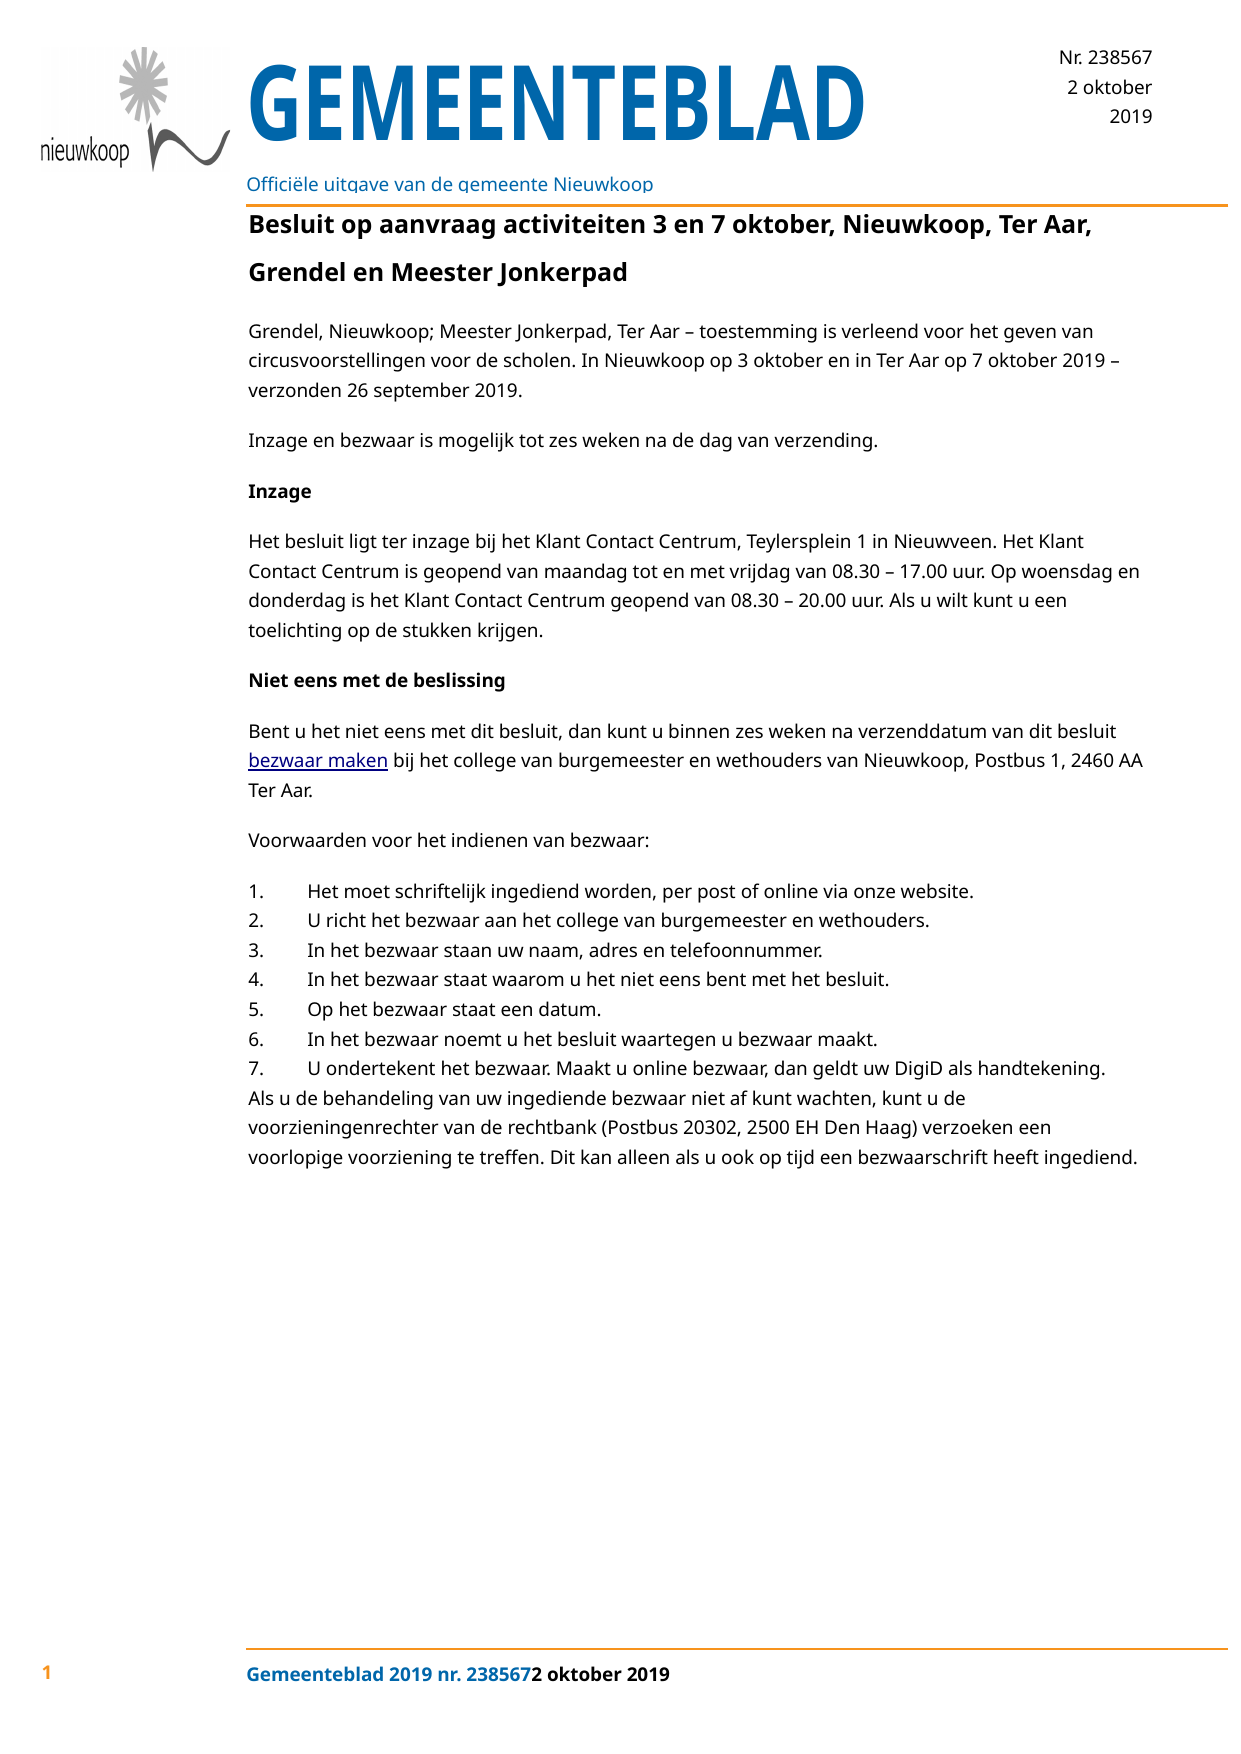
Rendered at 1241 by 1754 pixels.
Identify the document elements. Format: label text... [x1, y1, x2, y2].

text Niet eens met de beslissing [248, 667, 1152, 693]
picture [41, 47, 231, 172]
text Bent u het niet eens met dit besluit, dan kunt u binnen zes weken na verzenddatum van dit besluit bezwaar maken bij het college van burgemeester en wethouders van Nieuwkoop, Postbus 1, 2460 AA Ter Aar. [248, 718, 1152, 803]
text Voorwaarden voor het indienen van bezwaar: [248, 827, 1152, 853]
text Besluit op aanvraag activiteiten 3 en 7 oktober, Nieuwkoop, Ter Aar, Grendel en Meester Jonkerpad [248, 207, 1152, 288]
list In het bezwaar staat waarom u het niet eens bent met het besluit. [248, 967, 1152, 992]
list Het moet schriftelijk ingediend worden, per post of online via onze website. [248, 878, 1152, 904]
list U ondertekent het bezwaar. Maakt u online bezwaar, dan geldt uw DigiD als handtekening. [248, 1055, 1152, 1081]
text Grendel, Nieuwkoop; Meester Jonkerpad, Ter Aar – toestemming is verleend voor het geven van circusvoorstellingen voor de scholen. In Nieuwkoop op 3 oktober en in Ter Aar op 7 oktober 2019 – verzonden 26 september 2019. [248, 318, 1152, 403]
text Als u de behandeling van uw ingediende bezwaar niet af kunt wachten, kunt u de voorzieningenrechter van de rechtbank (Postbus 20302, 2500 EH Den Haag) verzoeken een voorlopige voorziening te treffen. Dit kan alleen als u ook op tijd een bezwaarschrift heeft ingediend. [248, 1085, 1152, 1170]
list Op het bezwaar staat een datum. [248, 996, 1152, 1022]
list In het bezwaar staan uw naam, adres en telefoonnummer. [248, 937, 1152, 963]
text Het besluit ligt ter inzage bij het Klant Contact Centrum, Teylersplein 1 in Nieuwveen. Het Klant Contact Centrum is geopend van maandag tot en met vrijdag van 08.30 – 17.00 uur. Op woensdag en donderdag is het Klant Contact Centrum geopend van 08.30 – 20.00 uur. Als u wilt kunt u een toelichting op de stukken krijgen. [248, 528, 1152, 643]
list In het bezwaar noemt u het besluit waartegen u bezwaar maakt. [248, 1026, 1152, 1052]
text Inzage [248, 478, 1152, 504]
text Inzage en bezwaar is mogelijk tot zes weken na de dag van verzending. [248, 427, 1152, 453]
list U richt het bezwaar aan het college van burgemeester en wethouders. [248, 907, 1152, 933]
